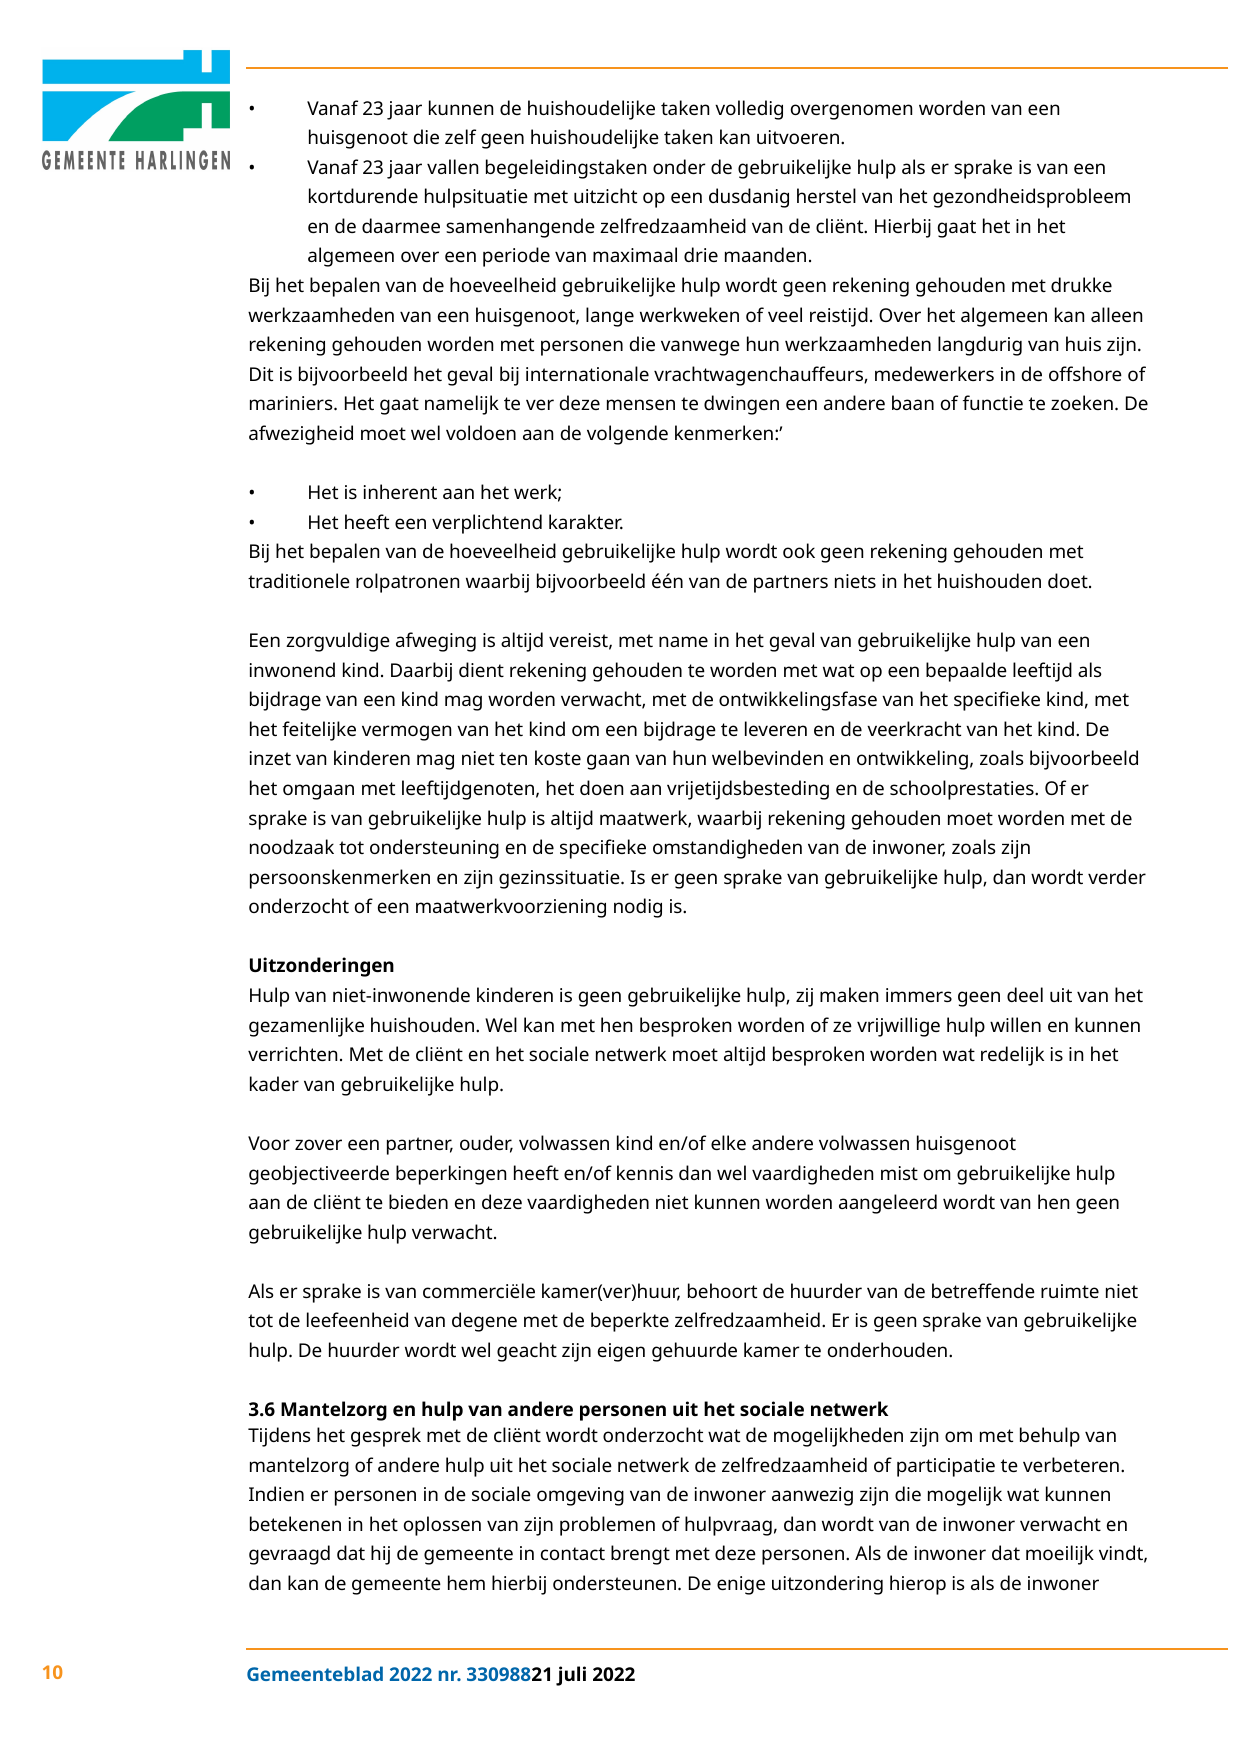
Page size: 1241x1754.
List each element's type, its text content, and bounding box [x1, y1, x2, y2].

text Bij het bepalen van de hoeveelheid gebruikelijke hulp wordt geen rekening gehouden met drukke werkzaamheden van een huisgenoot, lange werkweken of veel reistijd. Over het algemeen kan alleen rekening gehouden worden met personen die vanwege hun werkzaamheden langdurig van huis zijn. Dit is bijvoorbeeld het geval bij internationale vrachtwagenchauffeurs, medewerkers in de offshore of mariniers. Het gaat namelijk te ver deze mensen te dwingen een andere baan of functie te zoeken. De afwezigheid moet wel voldoen aan de volgende kenmerken:’ [248, 272, 1152, 446]
text Hulp van niet-inwonende kinderen is geen gebruikelijke hulp, zij maken immers geen deel uit van het gezamenlijke huishouden. Wel kan met hen besproken worden of ze vrijwillige hulp willen en kunnen verrichten. Met de cliënt en het sociale netwerk moet altijd besproken worden wat redelijk is in het kader van gebruikelijke hulp. [248, 982, 1152, 1097]
list Het heeft een verplichtend karakter. [248, 509, 1152, 535]
text Een zorgvuldige afweging is altijd vereist, met name in het geval van gebruikelijke hulp van een inwonend kind. Daarbij dient rekening gehouden te worden met wat op een bepaalde leeftijd als bijdrage van een kind mag worden verwacht, met de ontwikkelingsfase van het specifieke kind, met het feitelijke vermogen van het kind om een bijdrage te leveren en de veerkracht van het kind. De inzet van kinderen mag niet ten koste gaan van hun welbevinden en ontwikkeling, zoals bijvoorbeeld het omgaan met leeftijdgenoten, het doen aan vrijetijdsbesteding en de schoolprestaties. Of er sprake is van gebruikelijke hulp is altijd maatwerk, waarbij rekening gehouden moet worden met de noodzaak tot ondersteuning en de specifieke omstandigheden van de inwoner, zoals zijn persoonskenmerken en zijn gezinssituatie. Is er geen sprake van gebruikelijke hulp, dan wordt verder onderzocht of een maatwerkvoorziening nodig is. [248, 627, 1152, 919]
text Tijdens het gesprek met de cliënt wordt onderzocht wat de mogelijkheden zijn om met behulp van mantelzorg of andere hulp uit het sociale netwerk de zelfredzaamheid of participatie te verbeteren. Indien er personen in de sociale omgeving van de inwoner aanwezig zijn die mogelijk wat kunnen betekenen in het oplossen van zijn problemen of hulpvraag, dan wordt van de inwoner verwacht en gevraagd dat hij de gemeente in contact brengt met deze personen. Als de inwoner dat moeilijk vindt, dan kan de gemeente hem hierbij ondersteunen. De enige uitzondering hierop is als de inwoner [248, 1422, 1152, 1596]
text 3.6 Mantelzorg en hulp van andere personen uit het sociale netwerk [248, 1396, 1152, 1422]
text Bij het bepalen van de hoeveelheid gebruikelijke hulp wordt ook geen rekening gehouden met traditionele rolpatronen waarbij bijvoorbeeld één van de partners niets in het huishouden doet. [248, 538, 1152, 594]
text Als er sprake is van commerciële kamer(ver)huur, behoort de huurder van de betreffende ruimte niet tot de leefeenheid van degene met de beperkte zelfredzaamheid. Er is geen sprake van gebruikelijke hulp. De huurder wordt wel geacht zijn eigen gehuurde kamer te onderhouden. [248, 1278, 1152, 1363]
list Vanaf 23 jaar kunnen de huishoudelijke taken volledig overgenomen worden van een huisgenoot die zelf geen huishoudelijke taken kan uitvoeren. [248, 95, 1152, 150]
text Voor zover een partner, ouder, volwassen kind en/of elke andere volwassen huisgenoot geobjectiveerde beperkingen heeft en/of kennis dan wel vaardigheden mist om gebruikelijke hulp aan de cliënt te bieden en deze vaardigheden niet kunnen worden aangeleerd wordt van hen geen gebruikelijke hulp verwacht. [248, 1130, 1152, 1245]
picture [41, 47, 231, 172]
text Uitzonderingen [248, 953, 1152, 978]
list Vanaf 23 jaar vallen begeleidingstaken onder de gebruikelijke hulp als er sprake is van een kortdurende hulpsituatie met uitzicht op een dusdanig herstel van het gezondheidsprobleem en de daarmee samenhangende zelfredzaamheid van de cliënt. Hierbij gaat het in het algemeen over een periode van maximaal drie maanden. [248, 154, 1152, 268]
list Het is inherent aan het werk; [248, 479, 1152, 505]
